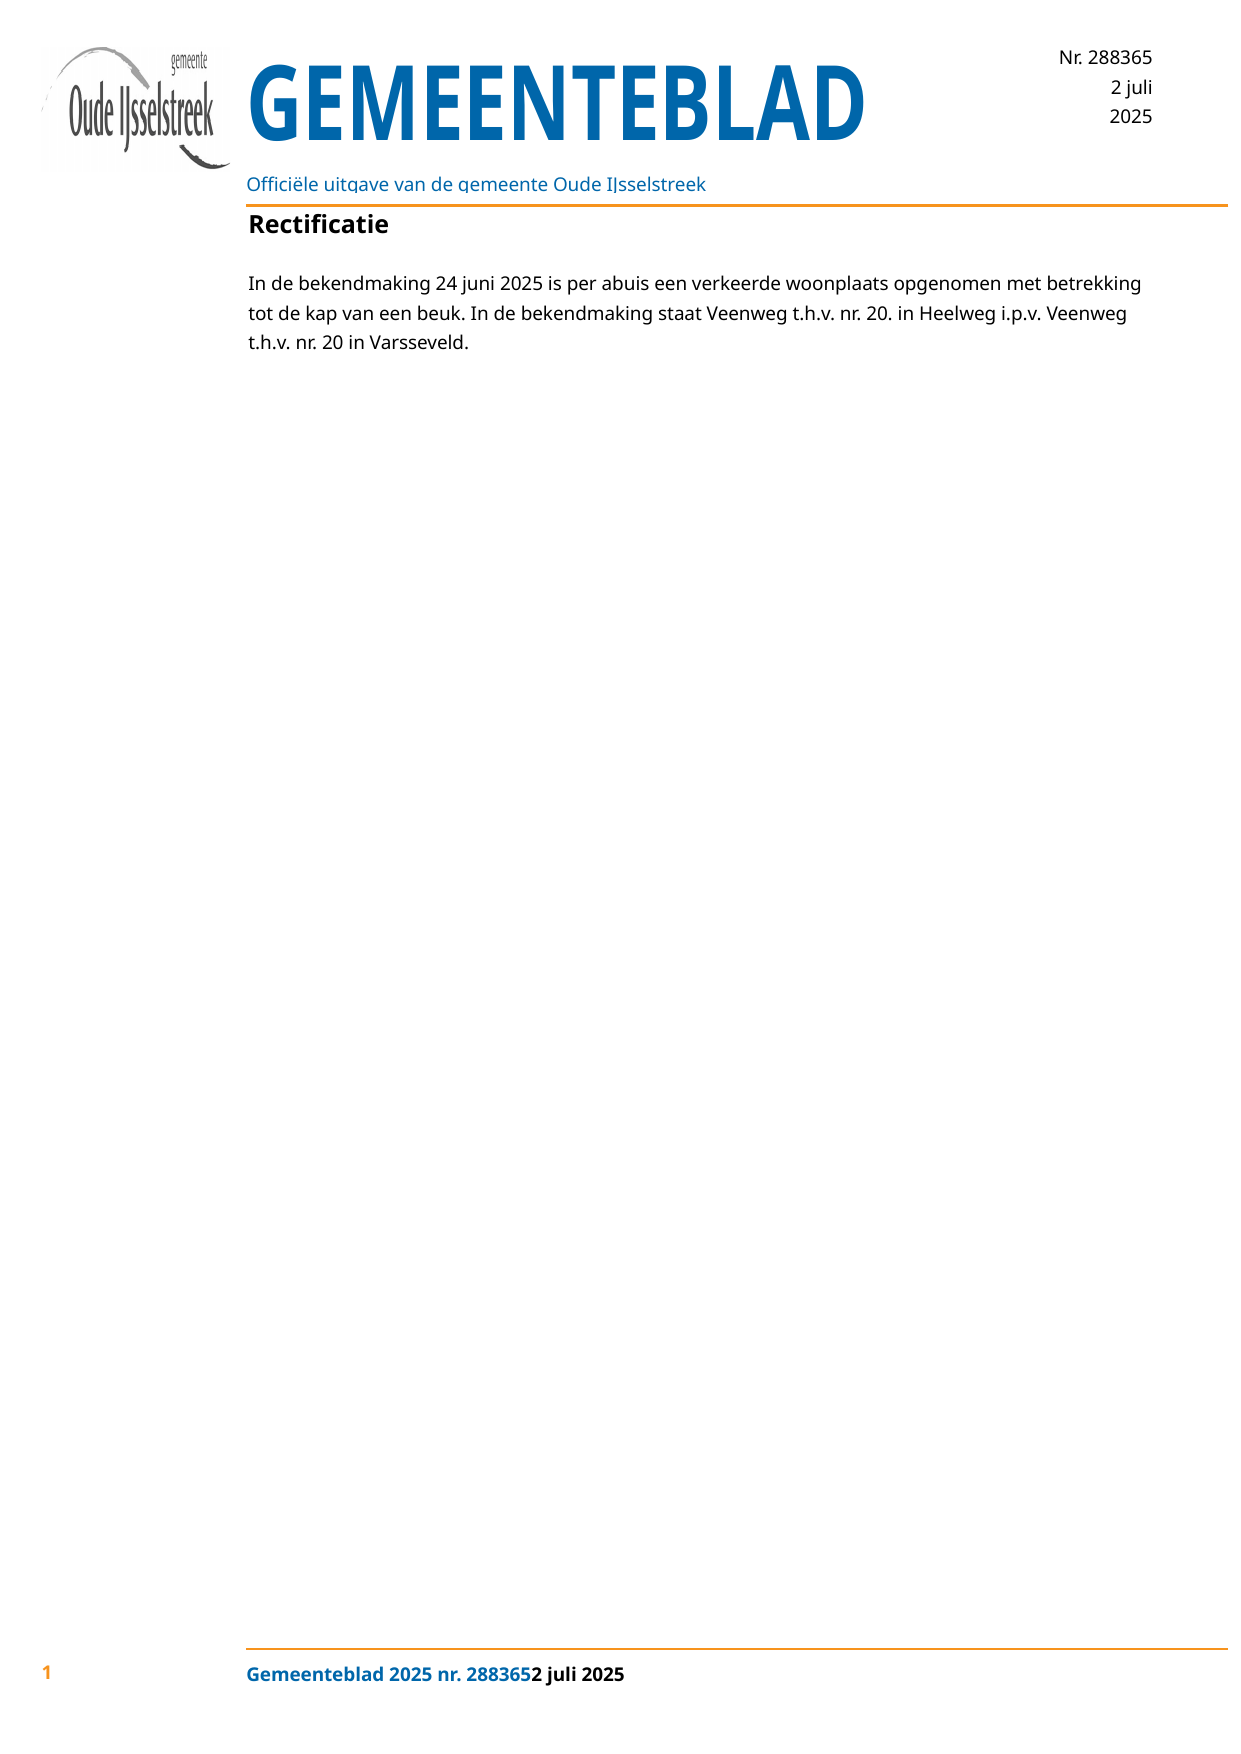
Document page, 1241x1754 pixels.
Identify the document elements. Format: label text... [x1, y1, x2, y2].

picture [41, 47, 231, 172]
text In de bekendmaking 24 juni 2025 is per abuis een verkeerde woonplaats opgenomen met betrekking tot de kap van een beuk. In de bekendmaking staat Veenweg t.h.v. nr. 20. in Heelweg i.p.v. Veenweg t.h.v. nr. 20 in Varsseveld. [248, 270, 1152, 355]
text Rectificatie [248, 207, 1152, 241]
